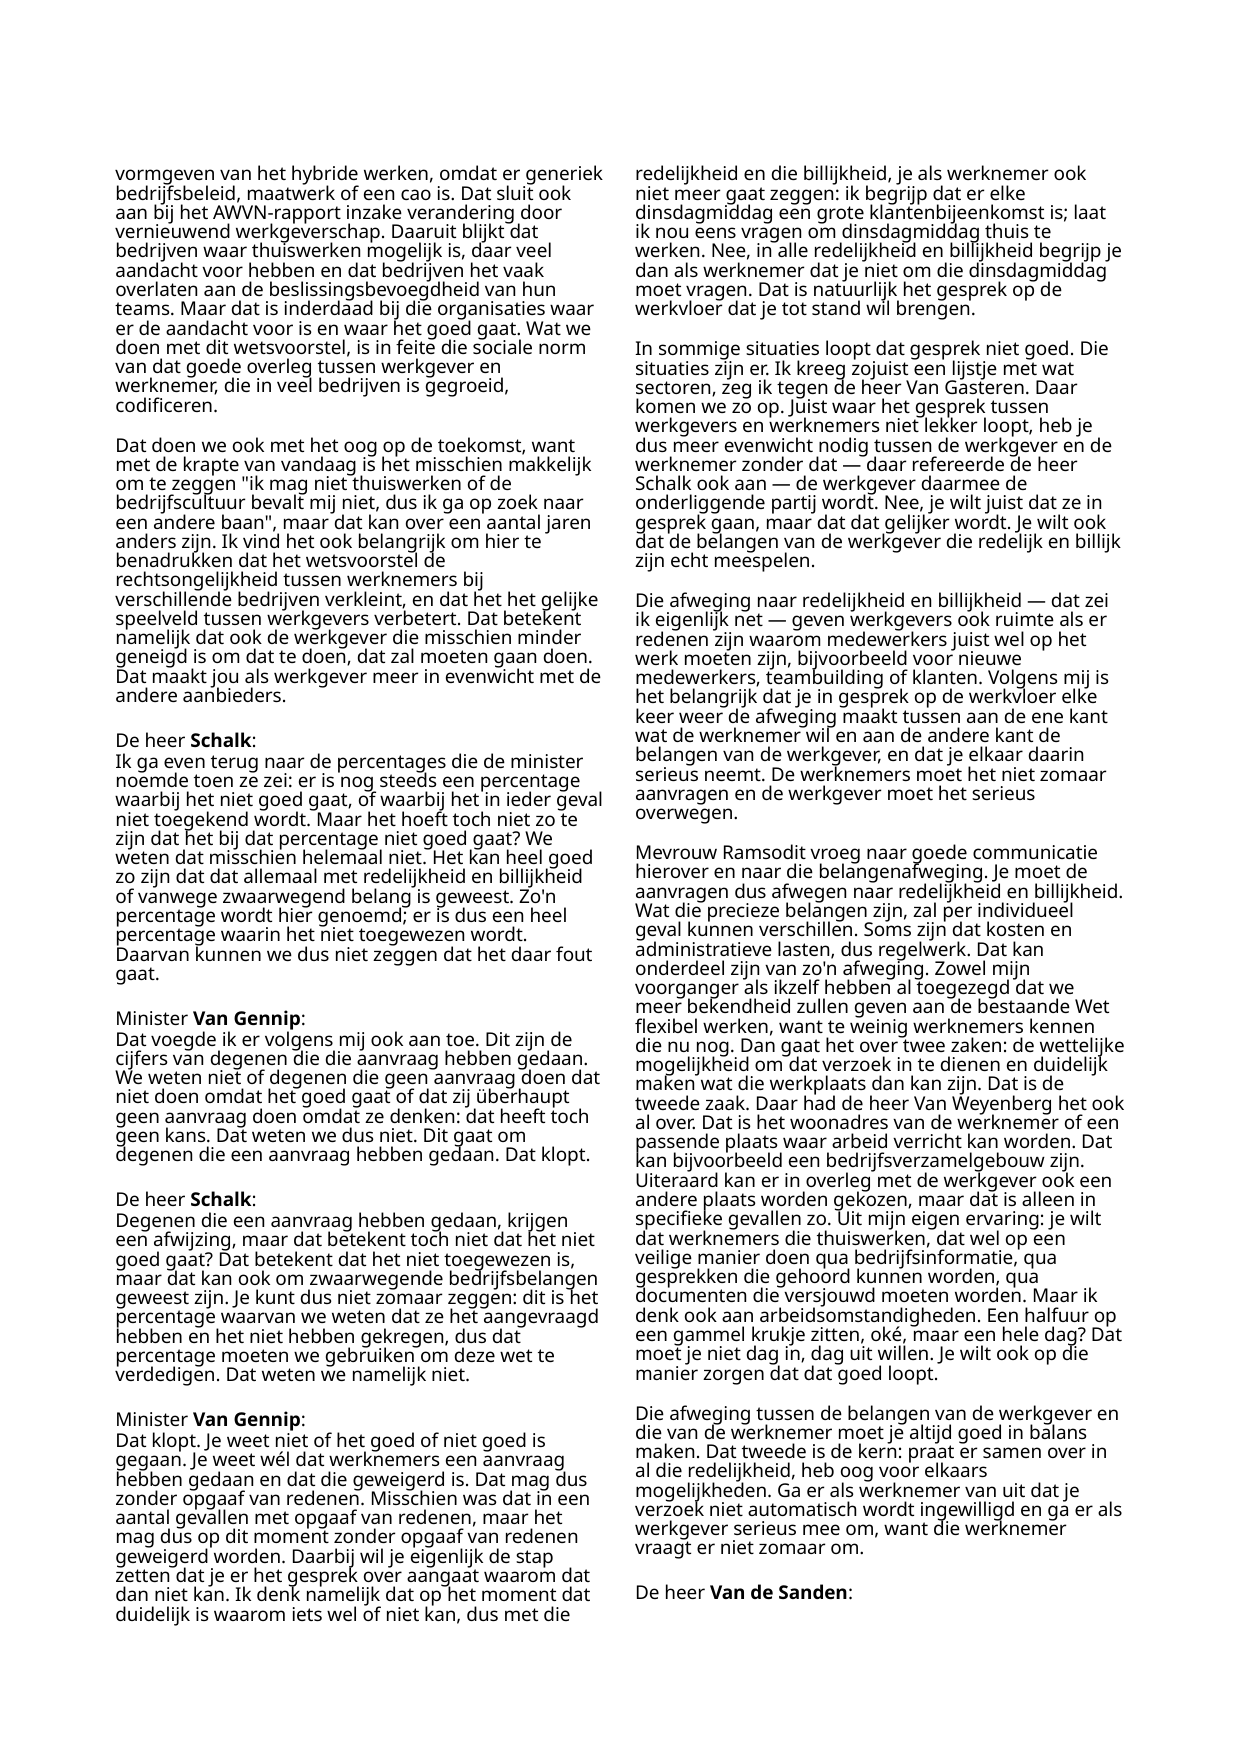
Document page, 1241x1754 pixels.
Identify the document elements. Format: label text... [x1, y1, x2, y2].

text De heer Van de Sanden: [635, 1579, 1125, 1605]
text Dat doen we ook met het oog op de toekomst, want met de krapte van vandaag is het misschien makkelijk om te zeggen "ik mag niet thuiswerken of de bedrijfscultuur bevalt mij niet, dus ik ga op zoek naar een andere baan", maar dat kan over een aantal jaren anders zijn. Ik vind het ook belangrijk om hier te benadrukken dat het wetsvoorstel de rechtsongelijkheid tussen werknemers bij verschillende bedrijven verkleint, en dat het het gelijke speelveld tussen werkgevers verbetert. Dat betekent namelijk dat ook de werkgever die misschien minder geneigd is om dat te doen, dat zal moeten gaan doen. Dat maakt jou als werkgever meer in evenwicht met de andere aanbieders. [115, 437, 605, 706]
text Die afweging naar redelijkheid en billijkheid — dat zei ik eigenlijk net — geven werkgevers ook ruimte als er redenen zijn waarom medewerkers juist wel op het werk moeten zijn, bijvoorbeeld voor nieuwe medewerkers, teambuilding of klanten. Volgens mij is het belangrijk dat je in gesprek op de werkvloer elke keer weer de afweging maakt tussen aan de ene kant wat de werknemer wil en aan de andere kant de belangen van de werkgever, en dat je elkaar daarin serieus neemt. De werknemers moet het niet zomaar aanvragen en de werkgever moet het serieus overwegen. [635, 592, 1125, 823]
text Degenen die een aanvraag hebben gedaan, krijgen een afwijzing, maar dat betekent toch niet dat het niet goed gaat? Dat betekent dat het niet toegewezen is, maar dat kan ook om zwaarwegende bedrijfsbelangen geweest zijn. Je kunt dus niet zomaar zeggen: dit is het percentage waarvan we weten dat ze het aangevraagd hebben en het niet hebben gekregen, dus dat percentage moeten we gebruiken om deze wet te verdedigen. Dat weten we namelijk niet. [115, 1212, 605, 1386]
text vormgeven van het hybride werken, omdat er generiek bedrijfsbeleid, maatwerk of een cao is. Dat sluit ook aan bij het AWVN-rapport inzake verandering door vernieuwend werkgeverschap. Daaruit blijkt dat bedrijven waar thuiswerken mogelijk is, daar veel aandacht voor hebben en dat bedrijven het vaak overlaten aan de beslissingsbevoegdheid van hun teams. Maar dat is inderdaad bij die organisaties waar er de aandacht voor is en waar het goed gaat. Wat we doen met dit wetsvoorstel, is in feite die sociale norm van dat goede overleg tussen werkgever en werknemer, die in veel bedrijven is gegroeid, codificeren. [115, 165, 605, 416]
text De heer Schalk: [115, 1186, 605, 1212]
text De heer Schalk: [115, 727, 605, 753]
text Dat klopt. Je weet niet of het goed of niet goed is gegaan. Je weet wél dat werknemers een aanvraag hebben gedaan en dat die geweigerd is. Dat mag dus zonder opgaaf van redenen. Misschien was dat in een aantal gevallen met opgaaf van redenen, maar het mag dus op dit moment zonder opgaaf van redenen geweigerd worden. Daarbij wil je eigenlijk de stap zetten dat je er het gesprek over aangaat waarom dat dan niet kan. Ik denk namelijk dat op het moment dat duidelijk is waarom iets wel of niet kan, dus met die [115, 1432, 605, 1625]
text Die afweging tussen de belangen van de werkgever en die van de werknemer moet je altijd goed in balans maken. Dat tweede is de kern: praat er samen over in al die redelijkheid, heb oog voor elkaars mogelijkheden. Ga er als werknemer van uit dat je verzoek niet automatisch wordt ingewilligd en ga er als werkgever serieus mee om, want die werknemer vraagt er niet zomaar om. [635, 1404, 1125, 1559]
text In sommige situaties loopt dat gesprek niet goed. Die situaties zijn er. Ik kreeg zojuist een lijstje met wat sectoren, zeg ik tegen de heer Van Gasteren. Daar komen we zo op. Juist waar het gesprek tussen werkgevers en werknemers niet lekker loopt, heb je dus meer evenwicht nodig tussen de werkgever en de werknemer zonder dat — daar refereerde de heer Schalk ook aan — de werkgever daarmee de onderliggende partij wordt. Nee, je wilt juist dat ze in gesprek gaan, maar dat dat gelijker wordt. Je wilt ook dat de belangen van de werkgever die redelijk en billijk zijn echt meespelen. [635, 340, 1125, 571]
text Minister Van Gennip: [115, 1005, 605, 1031]
text redelijkheid en die billijkheid, je als werknemer ook niet meer gaat zeggen: ik begrijp dat er elke dinsdagmiddag een grote klantenbijeenkomst is; laat ik nou eens vragen om dinsdagmiddag thuis te werken. Nee, in alle redelijkheid en billijkheid begrijp je dan als werknemer dat je niet om die dinsdagmiddag moet vragen. Dat is natuurlijk het gesprek op de werkvloer dat je tot stand wil brengen. [635, 165, 1125, 319]
text Minister Van Gennip: [115, 1406, 605, 1432]
text Dat voegde ik er volgens mij ook aan toe. Dit zijn de cijfers van degenen die die aanvraag hebben gedaan. We weten niet of degenen die geen aanvraag doen dat niet doen omdat het goed gaat of dat zij überhaupt geen aanvraag doen omdat ze denken: dat heeft toch geen kans. Dat weten we dus niet. Dit gaat om degenen die een aanvraag hebben gedaan. Dat klopt. [115, 1031, 605, 1166]
text Mevrouw Ramsodit vroeg naar goede communicatie hierover en naar die belangenafweging. Je moet de aanvragen dus afwegen naar redelijkheid en billijkheid. Wat die precieze belangen zijn, zal per individueel geval kunnen verschillen. Soms zijn dat kosten en administratieve lasten, dus regelwerk. Dat kan onderdeel zijn van zo'n afweging. Zowel mijn voorganger als ikzelf hebben al toegezegd dat we meer bekendheid zullen geven aan de bestaande Wet flexibel werken, want te weinig werknemers kennen die nu nog. Dan gaat het over twee zaken: de wettelijke mogelijkheid om dat verzoek in te dienen en duidelijk maken wat die werkplaats dan kan zijn. Dat is de tweede zaak. Daar had de heer Van Weyenberg het ook al over. Dat is het woonadres van de werknemer of een passende plaats waar arbeid verricht kan worden. Dat kan bijvoorbeeld een bedrijfsverzamelgebouw zijn. Uiteraard kan er in overleg met de werkgever ook een andere plaats worden gekozen, maar dat is alleen in specifieke gevallen zo. Uit mijn eigen ervaring: je wilt dat werknemers die thuiswerken, dat wel op een veilige manier doen qua bedrijfsinformatie, qua gesprekken die gehoord kunnen worden, qua documenten die versjouwd moeten worden. Maar ik denk ook aan arbeidsomstandigheden. Een halfuur op een gammel krukje zitten, oké, maar een hele dag? Dat moet je niet dag in, dag uit willen. Je wilt ook op die manier zorgen dat dat goed loopt. [635, 844, 1125, 1384]
text Ik ga even terug naar de percentages die de minister noemde toen ze zei: er is nog steeds een percentage waarbij het niet goed gaat, of waarbij het in ieder geval niet toegekend wordt. Maar het hoeft toch niet zo te zijn dat het bij dat percentage niet goed gaat? We weten dat misschien helemaal niet. Het kan heel goed zo zijn dat dat allemaal met redelijkheid en billijkheid of vanwege zwaarwegend belang is geweest. Zo'n percentage wordt hier genoemd; er is dus een heel percentage waarin het niet toegewezen wordt. Daarvan kunnen we dus niet zeggen dat het daar fout gaat. [115, 753, 605, 984]
